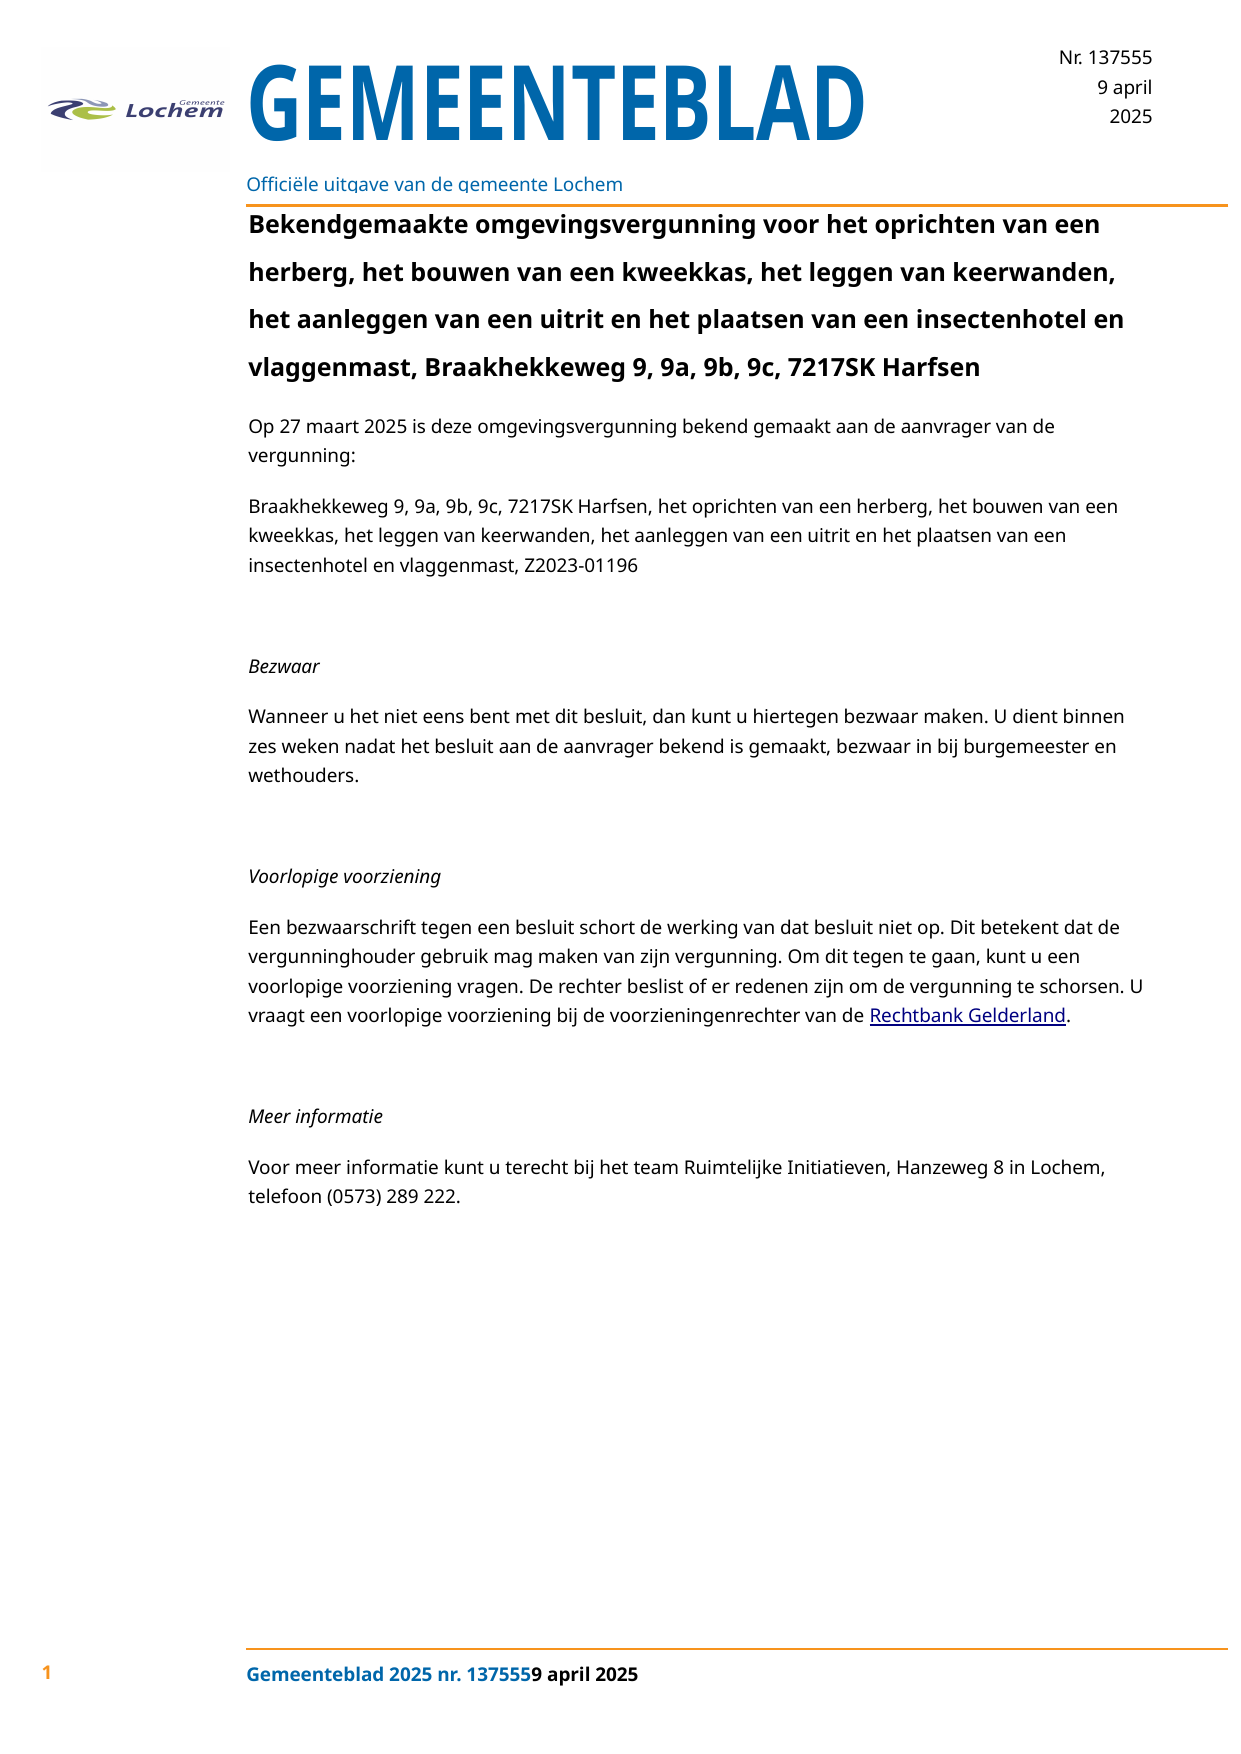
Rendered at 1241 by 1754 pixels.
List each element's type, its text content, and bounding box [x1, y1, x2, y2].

text Op 27 maart 2025 is deze omgevingsvergunning bekend gemaakt aan de aanvrager van de vergunning: [248, 413, 1152, 468]
text Voorlopige voorziening [248, 863, 1152, 889]
text Een bezwaarschrift tegen een besluit schort de werking van dat besluit niet op. Dit betekent dat de vergunninghouder gebruik mag maken van zijn vergunning. Om dit tegen te gaan, kunt u een voorlopige voorziening vragen. De rechter beslist of er redenen zijn om de vergunning te schorsen. U vraagt een voorlopige voorziening bij de voorzieningenrechter van de Rechtbank Gelderland. [248, 914, 1152, 1028]
text Bekendgemaakte omgevingsvergunning voor het oprichten van een herberg, het bouwen van een kweekkas, het leggen van keerwanden, het aanleggen van een uitrit en het plaatsen van een insectenhotel en vlaggenmast, Braakhekkeweg 9, 9a, 9b, 9c, 7217SK Harfsen [248, 207, 1152, 384]
text Wanneer u het niet eens bent met dit besluit, dan kunt u hiertegen bezwaar maken. U dient binnen zes weken nadat het besluit aan de aanvrager bekend is gemaakt, bezwaar in bij burgemeester en wethouders. [248, 703, 1152, 788]
text Braakhekkeweg 9, 9a, 9b, 9c, 7217SK Harfsen, het oprichten van een herberg, het bouwen van een kweekkas, het leggen van keerwanden, het aanleggen van een uitrit en het plaatsen van een insectenhotel en vlaggenmast, Z2023-01196 [248, 493, 1152, 578]
text Bezwaar [248, 653, 1152, 679]
text Meer informatie [248, 1103, 1152, 1129]
picture [41, 47, 231, 172]
text Voor meer informatie kunt u terecht bij het team Ruimtelijke Initiatieven, Hanzeweg 8 in Lochem, telefoon (0573) 289 222. [248, 1154, 1152, 1209]
